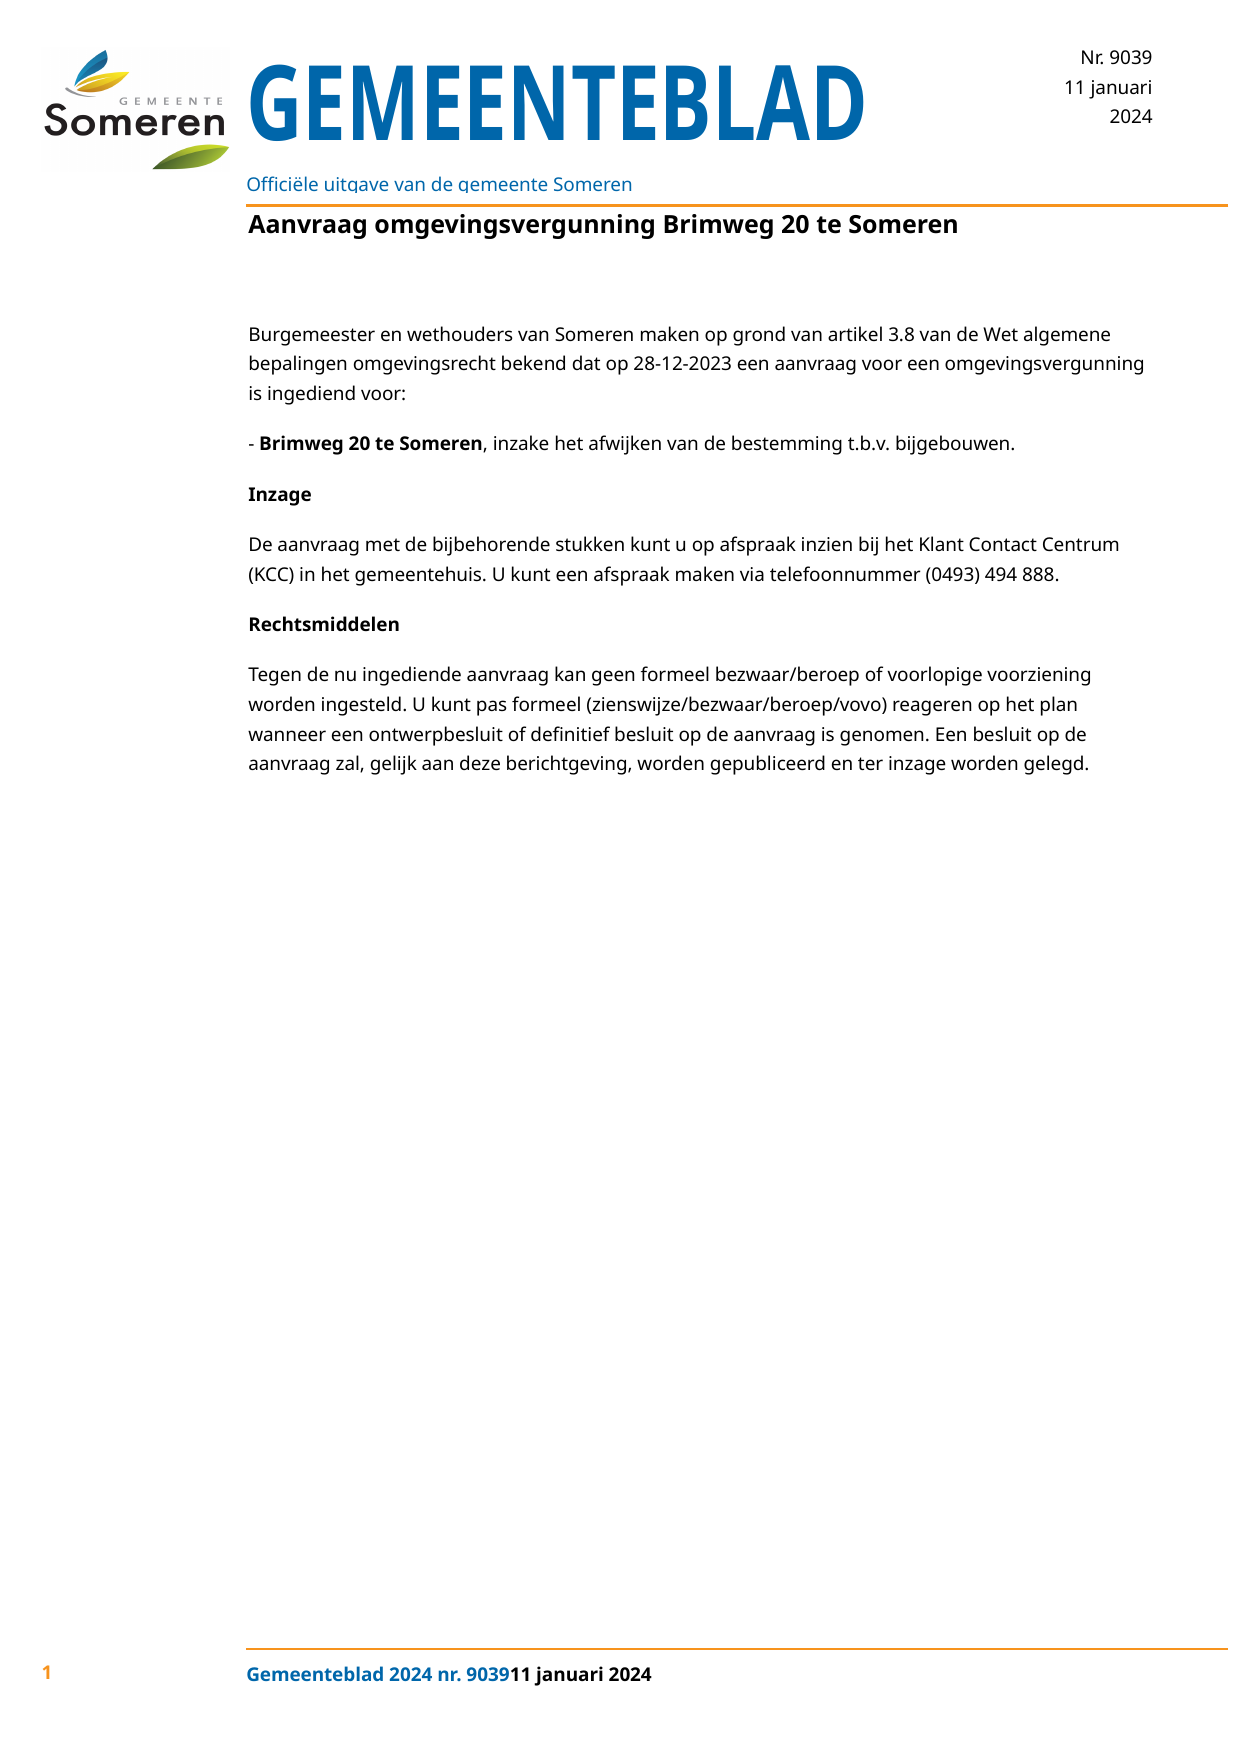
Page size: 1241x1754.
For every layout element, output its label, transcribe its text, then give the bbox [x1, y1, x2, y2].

text - Brimweg 20 te Someren, inzake het afwijken van de bestemming t.b.v. bijgebouwen. [248, 430, 1152, 456]
text Rechtsmiddelen [248, 611, 1152, 637]
text Tegen de nu ingediende aanvraag kan geen formeel bezwaar/beroep of voorlopige voorziening worden ingesteld. U kunt pas formeel (zienswijze/bezwaar/beroep/vovo) reageren op het plan wanneer een ontwerpbesluit of definitief besluit op de aanvraag is genomen. Een besluit op de aanvraag zal, gelijk aan deze berichtgeving, worden gepubliceerd en ter inzage worden gelegd. [248, 662, 1152, 776]
text Burgemeester en wethouders van Someren maken op grond van artikel 3.8 van de Wet algemene bepalingen omgevingsrecht bekend dat op 28-12-2023 een aanvraag voor een omgevingsvergunning is ingediend voor: [248, 321, 1152, 406]
picture [41, 47, 231, 172]
text Aanvraag omgevingsvergunning Brimweg 20 te Someren [248, 207, 1152, 241]
text De aanvraag met de bijbehorende stukken kunt u op afspraak inzien bij het Klant Contact Centrum (KCC) in het gemeentehuis. U kunt een afspraak maken via telefoonnummer (0493) 494 888. [248, 531, 1152, 586]
text Inzage [248, 481, 1152, 506]
